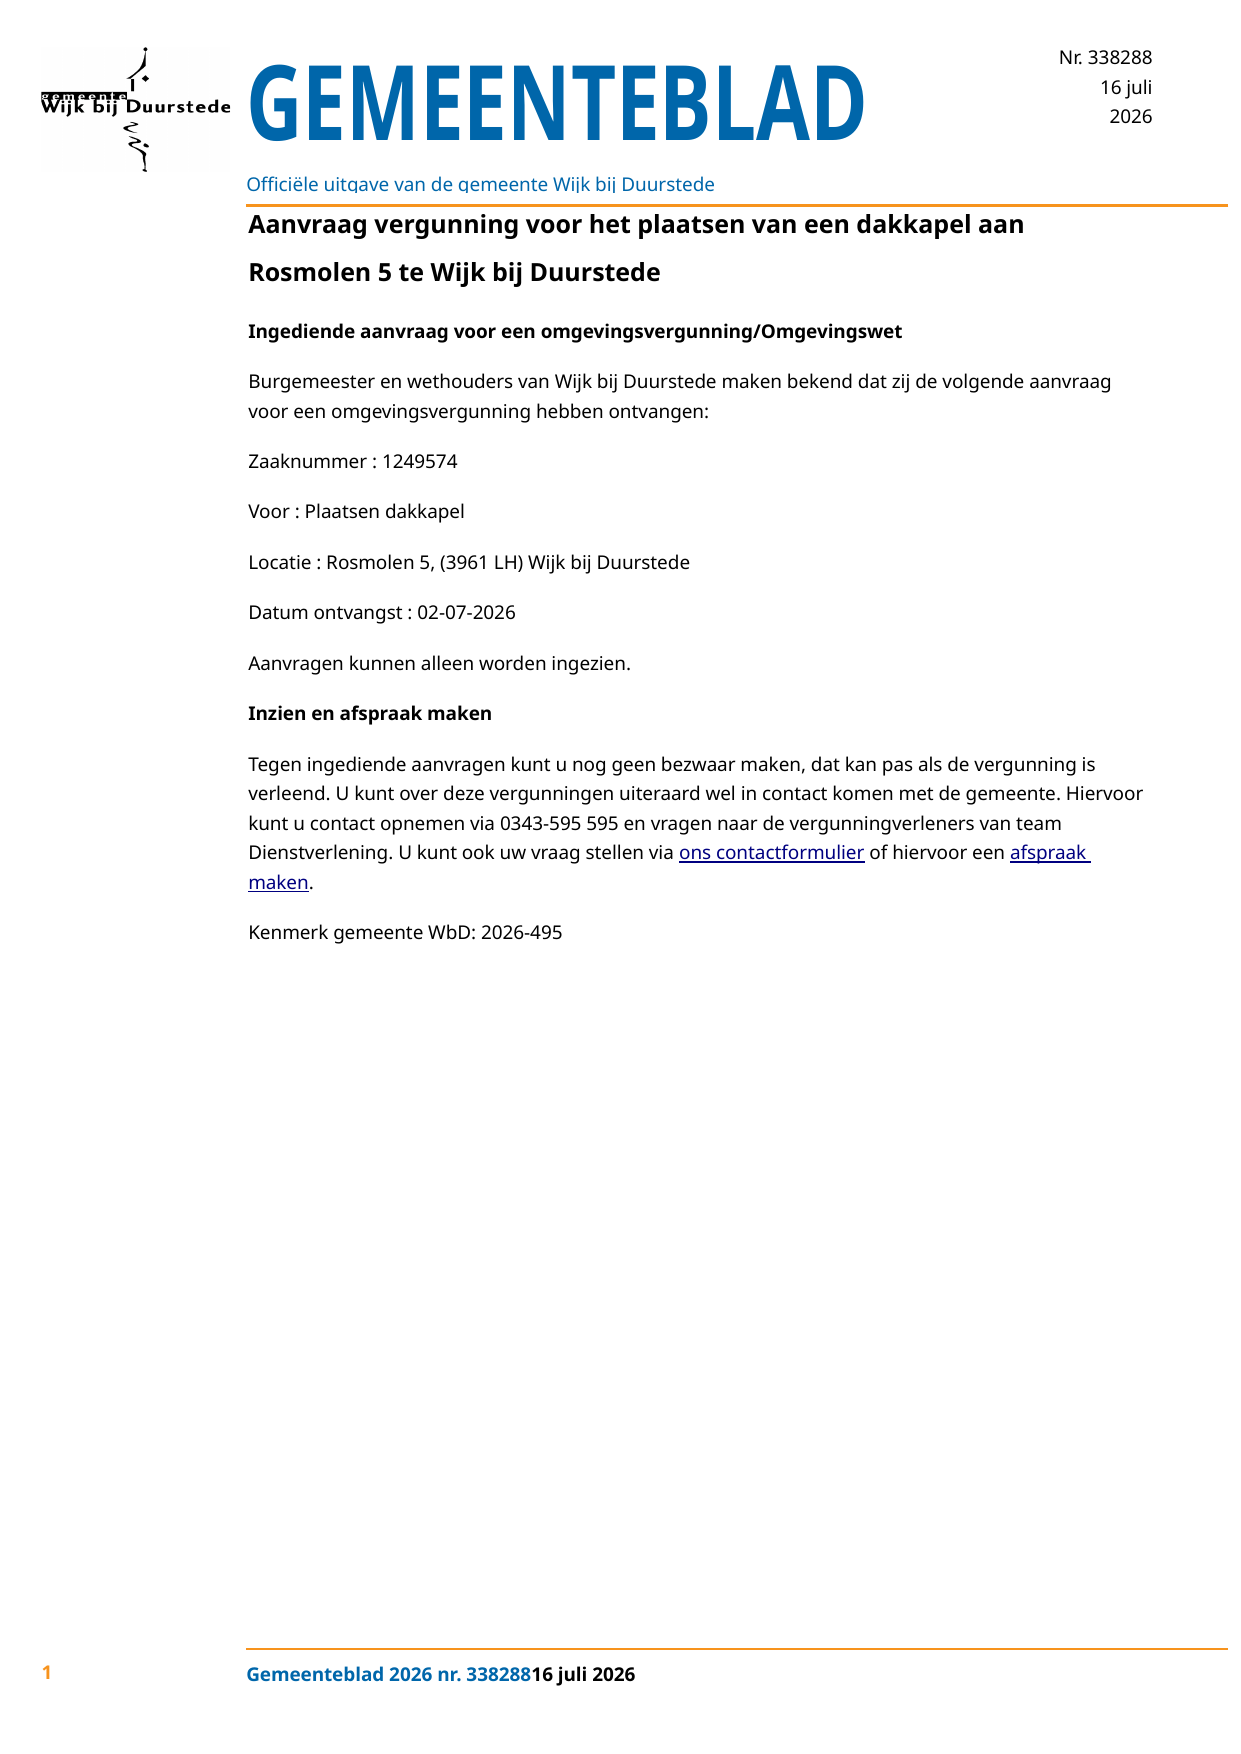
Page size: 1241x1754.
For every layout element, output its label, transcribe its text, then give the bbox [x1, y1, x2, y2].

text Tegen ingediende aanvragen kunt u nog geen bezwaar maken, dat kan pas als de vergunning is verleend. U kunt over deze vergunningen uiteraard wel in contact komen met de gemeente. Hiervoor kunt u contact opnemen via 0343-595 595 en vragen naar de vergunningverleners van team Dienstverlening. U kunt ook uw vraag stellen via ons contactformulier of hiervoor een afspraak maken. [248, 751, 1152, 895]
text Burgemeester en wethouders van Wijk bij Duurstede maken bekend dat zij de volgende aanvraag voor een omgevingsvergunning hebben ontvangen: [248, 368, 1152, 424]
text Aanvraag vergunning voor het plaatsen van een dakkapel aan Rosmolen 5 te Wijk bij Duurstede [248, 207, 1152, 288]
picture [41, 47, 231, 172]
text Kenmerk gemeente WbD: 2026-495 [248, 919, 1152, 945]
text Aanvragen kunnen alleen worden ingezien. [248, 650, 1152, 676]
text Datum ontvangst : 02-07-2026 [248, 599, 1152, 625]
text Inzien en afspraak maken [248, 700, 1152, 726]
text Voor : Plaatsen dakkapel [248, 499, 1152, 524]
text Ingediende aanvraag voor een omgevingsvergunning/Omgevingswet [248, 318, 1152, 344]
text Zaaknummer : 1249574 [248, 448, 1152, 474]
text Locatie : Rosmolen 5, (3961 LH) Wijk bij Duurstede [248, 549, 1152, 575]
